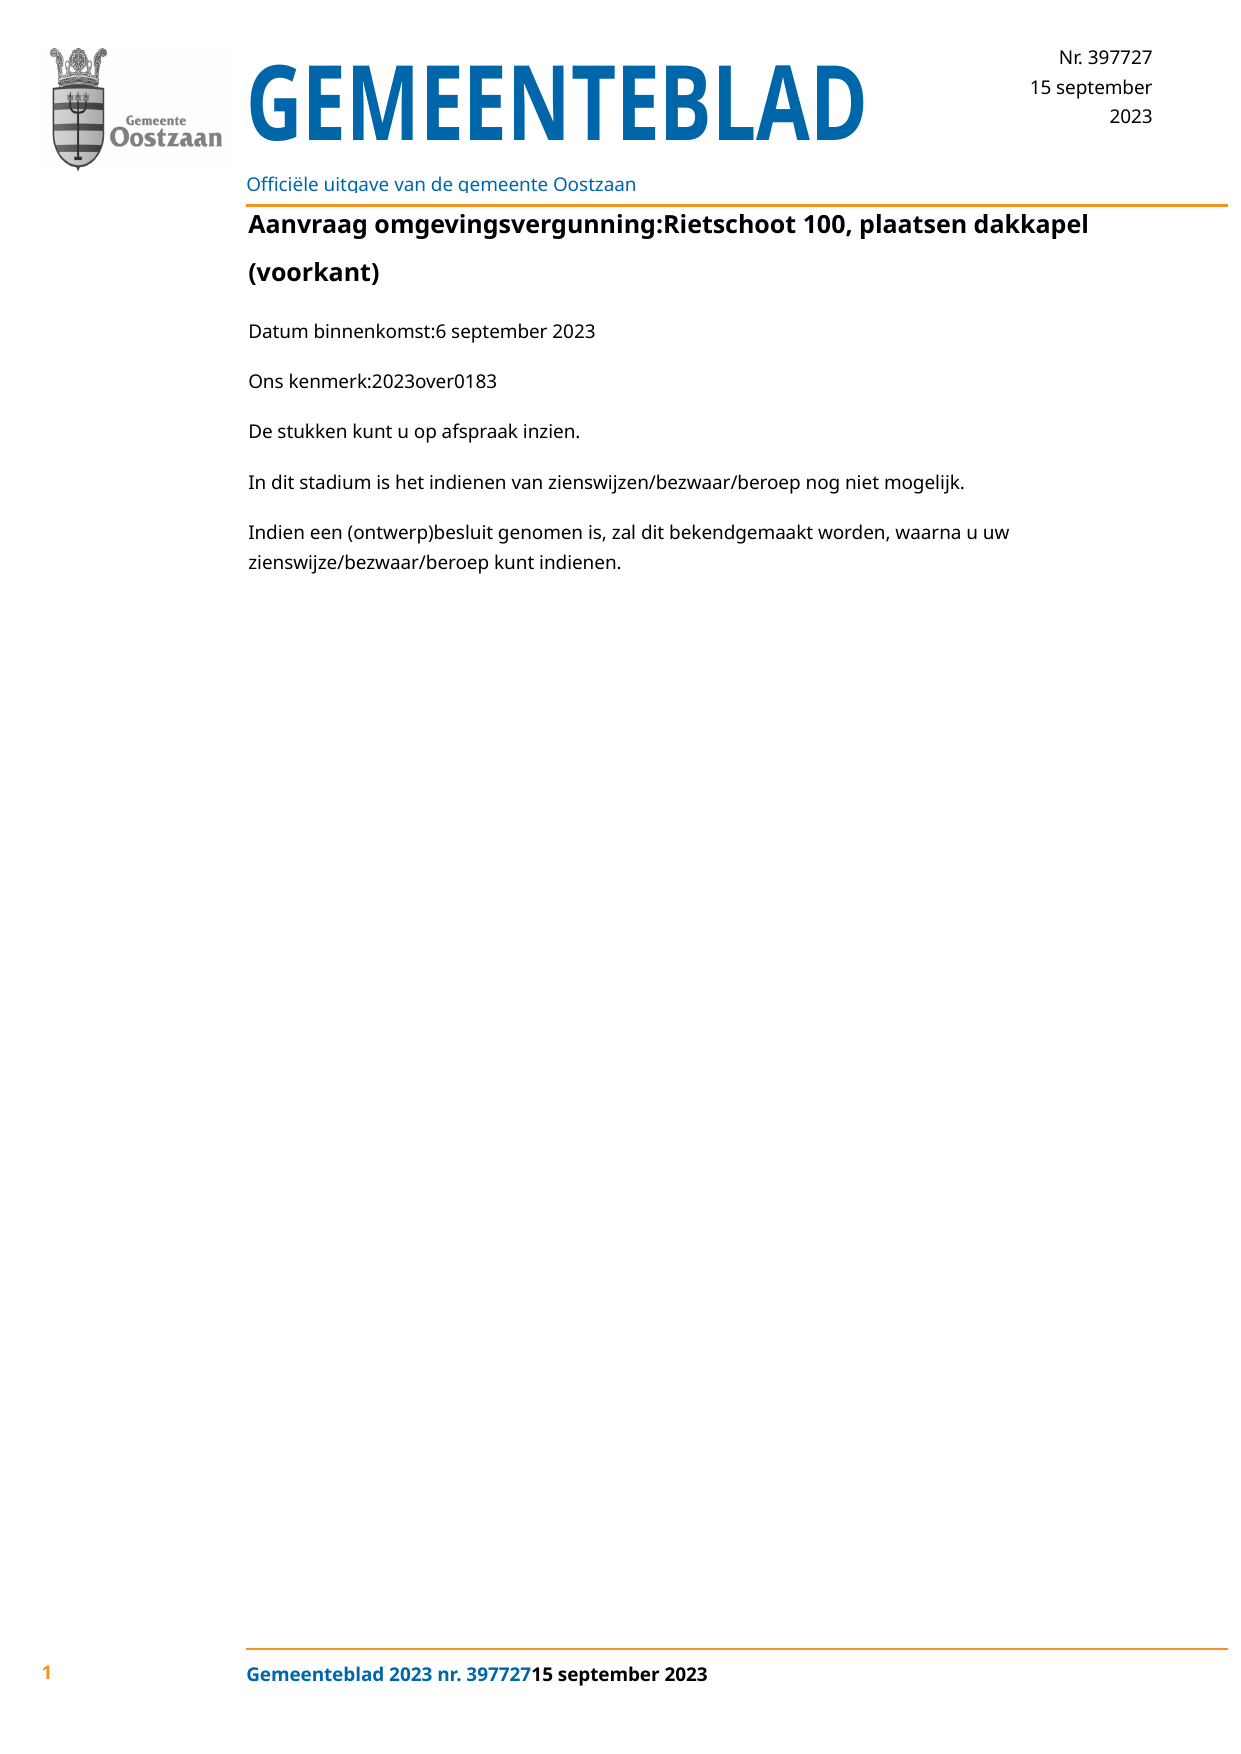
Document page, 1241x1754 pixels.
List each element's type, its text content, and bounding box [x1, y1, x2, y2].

text Indien een (ontwerp)besluit genomen is, zal dit bekendgemaakt worden, waarna u uw zienswijze/bezwaar/beroep kunt indienen. [248, 519, 1152, 575]
picture [41, 47, 231, 172]
text De stukken kunt u op afspraak inzien. [248, 419, 1152, 444]
text Ons kenmerk:2023over0183 [248, 368, 1152, 394]
text Datum binnenkomst:6 september 2023 [248, 318, 1152, 344]
text In dit stadium is het indienen van zienswijzen/bezwaar/beroep nog niet mogelijk. [248, 469, 1152, 495]
text Aanvraag omgevingsvergunning:Rietschoot 100, plaatsen dakkapel (voorkant) [248, 207, 1152, 288]
